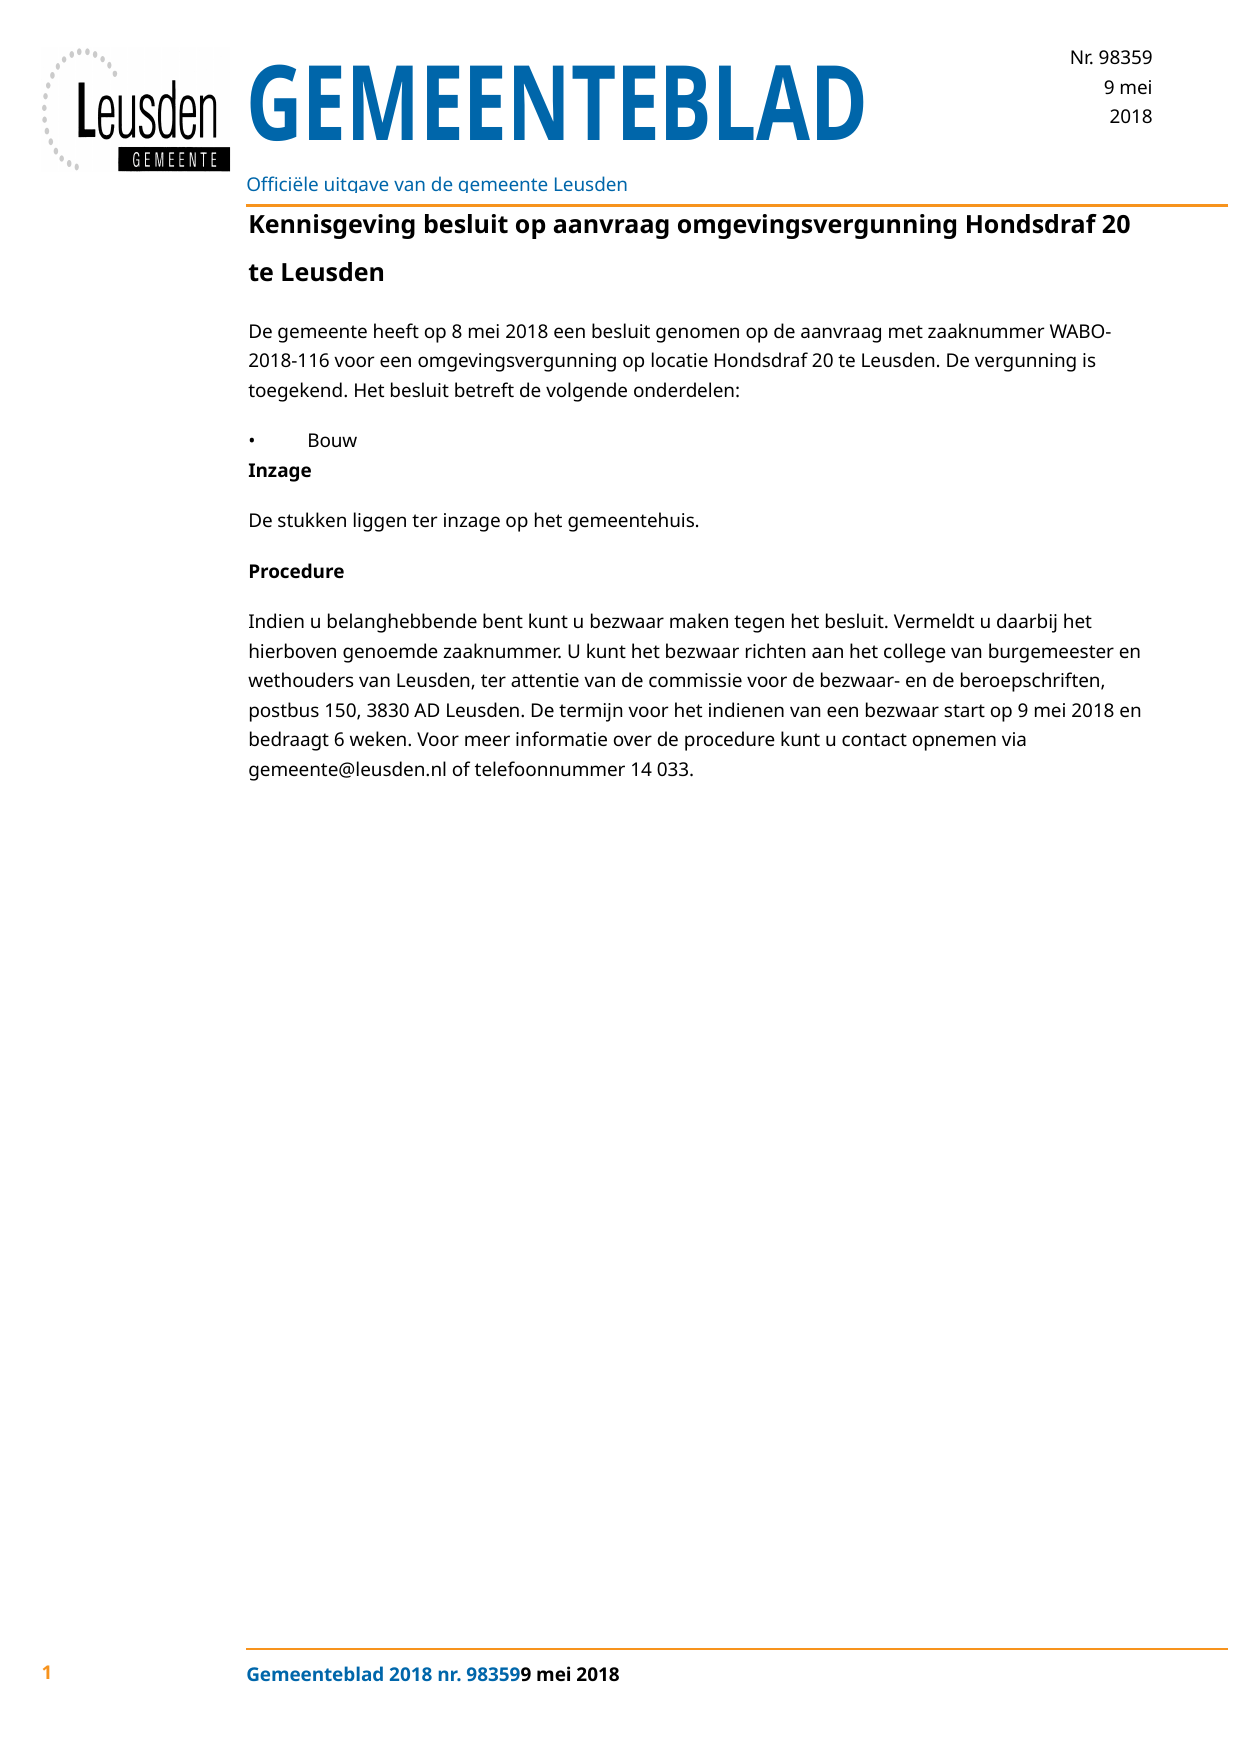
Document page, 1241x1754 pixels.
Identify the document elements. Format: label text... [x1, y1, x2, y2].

text Kennisgeving besluit op aanvraag omgevingsvergunning Hondsdraf 20 te Leusden [248, 207, 1152, 288]
picture [41, 47, 231, 172]
text Inzage [248, 457, 1152, 483]
text Procedure [248, 558, 1152, 584]
text De gemeente heeft op 8 mei 2018 een besluit genomen op de aanvraag met zaaknummer WABO-2018-116 voor een omgevingsvergunning op locatie Hondsdraf 20 te Leusden. De vergunning is toegekend. Het besluit betreft de volgende onderdelen: [248, 318, 1152, 403]
list Bouw [248, 427, 1152, 453]
text De stukken liggen ter inzage op het gemeentehuis. [248, 507, 1152, 533]
text Indien u belanghebbende bent kunt u bezwaar maken tegen het besluit. Vermeldt u daarbij het hierboven genoemde zaaknummer. U kunt het bezwaar richten aan het college van burgemeester en wethouders van Leusden, ter attentie van de commissie voor de bezwaar- en de beroepschriften, postbus 150, 3830 AD Leusden. De termijn voor het indienen van een bezwaar start op 9 mei 2018 en bedraagt 6 weken. Voor meer informatie over de procedure kunt u contact opnemen via gemeente@leusden.nl of telefoonnummer 14 033. [248, 608, 1152, 782]
